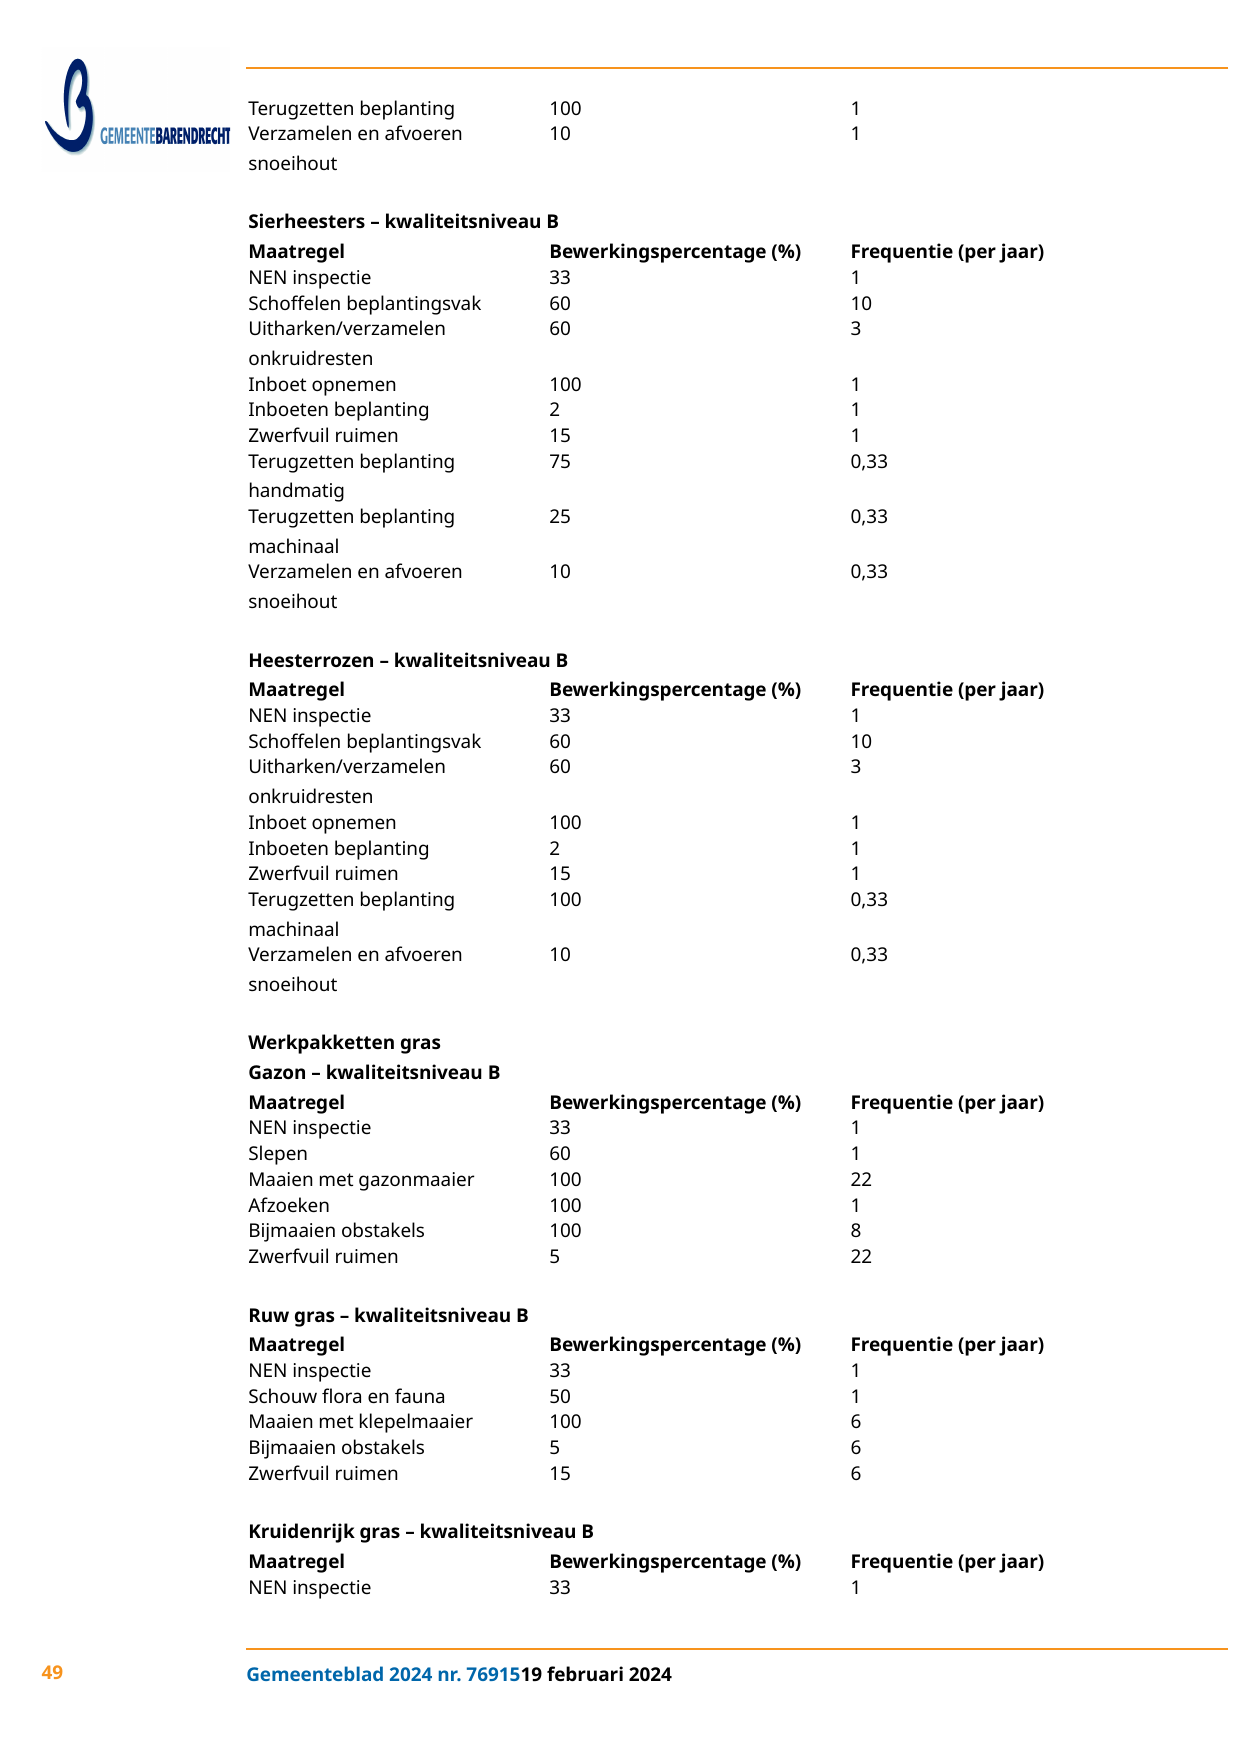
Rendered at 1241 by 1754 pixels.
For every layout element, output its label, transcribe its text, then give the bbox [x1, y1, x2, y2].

table_cell Inboeten beplanting [248, 835, 549, 860]
table_cell 100 [549, 1409, 850, 1434]
table_cell 15 [549, 1460, 850, 1486]
table_header Bewerkingspercentage (%) [549, 1548, 850, 1574]
table_cell 100 [549, 1166, 850, 1192]
table_header Frequentie (per jaar) [850, 1548, 1152, 1574]
table_cell 10 [549, 559, 850, 614]
table_cell Zwerfvuil ruimen [248, 422, 549, 448]
table_header Frequentie (per jaar) [850, 238, 1152, 264]
table_cell 25 [549, 503, 850, 559]
table_cell Zwerfvuil ruimen [248, 1460, 549, 1486]
table_cell 1 [850, 422, 1152, 448]
table_cell Schoffelen beplantingsvak [248, 290, 549, 316]
table_cell 33 [549, 1357, 850, 1383]
table_header Maatregel [248, 238, 549, 264]
table_cell 1 [850, 1357, 1152, 1383]
table_cell 1 [850, 1140, 1152, 1166]
table_cell 100 [549, 371, 850, 397]
table_cell Uitharken/verzamelen onkruidresten [248, 754, 549, 809]
table_cell 6 [850, 1434, 1152, 1460]
table_cell 60 [549, 316, 850, 371]
table_header Bewerkingspercentage (%) [549, 1089, 850, 1114]
table_cell 100 [549, 1218, 850, 1243]
table_cell 5 [549, 1434, 850, 1460]
table_cell 22 [850, 1166, 1152, 1192]
table_cell 1 [850, 1115, 1152, 1140]
table_cell 1 [850, 809, 1152, 835]
table_cell Verzamelen en afvoeren snoeihout [248, 941, 549, 997]
table_header Maatregel [248, 676, 549, 702]
table_cell 75 [549, 448, 850, 503]
table_cell 1 [850, 264, 1152, 290]
table_cell Uitharken/verzamelen onkruidresten [248, 316, 549, 371]
table_cell 0,33 [850, 886, 1152, 941]
table_cell 1 [850, 121, 1152, 176]
table_cell 1 [850, 1574, 1152, 1600]
table_cell 10 [549, 941, 850, 997]
table_cell 10 [850, 728, 1152, 754]
table_cell Terugzetten beplanting handmatig [248, 448, 549, 503]
table_cell 10 [549, 121, 850, 176]
table_cell NEN inspectie [248, 1574, 549, 1600]
table_cell 2 [549, 835, 850, 860]
table_cell Verzamelen en afvoeren snoeihout [248, 121, 549, 176]
table_cell Slepen [248, 1140, 549, 1166]
table_header Frequentie (per jaar) [850, 676, 1152, 702]
table_cell 33 [549, 702, 850, 728]
table_cell Afzoeken [248, 1192, 549, 1217]
table_cell Inboet opnemen [248, 809, 549, 835]
table_header Maatregel [248, 1089, 549, 1114]
table_cell 33 [549, 1115, 850, 1140]
table_cell 1 [850, 95, 1152, 121]
table_header Bewerkingspercentage (%) [549, 1331, 850, 1357]
table_cell 100 [549, 95, 850, 121]
table_cell Terugzetten beplanting machinaal [248, 886, 549, 941]
table_cell 2 [549, 397, 850, 422]
picture [41, 47, 231, 172]
table_cell Maaien met klepelmaaier [248, 1409, 549, 1434]
table_cell 100 [549, 809, 850, 835]
text Sierheesters – kwaliteitsniveau B [248, 209, 1152, 234]
table_cell Bijmaaien obstakels [248, 1218, 549, 1243]
table_cell 60 [549, 290, 850, 316]
table_cell 3 [850, 316, 1152, 371]
table_cell 8 [850, 1218, 1152, 1243]
table_cell Zwerfvuil ruimen [248, 860, 549, 886]
table_cell NEN inspectie [248, 264, 549, 290]
table_cell NEN inspectie [248, 702, 549, 728]
text Gazon – kwaliteitsniveau B [248, 1059, 1152, 1085]
table_cell 1 [850, 1192, 1152, 1217]
table_header Frequentie (per jaar) [850, 1089, 1152, 1114]
table_cell 3 [850, 754, 1152, 809]
table_cell 100 [549, 886, 850, 941]
table_cell 60 [549, 728, 850, 754]
table_cell 60 [549, 1140, 850, 1166]
table_cell 1 [850, 1383, 1152, 1409]
table_cell NEN inspectie [248, 1115, 549, 1140]
table_header Bewerkingspercentage (%) [549, 238, 850, 264]
table_cell 1 [850, 835, 1152, 860]
table_cell 33 [549, 1574, 850, 1600]
text Ruw gras – kwaliteitsniveau B [248, 1302, 1152, 1327]
table_cell Zwerfvuil ruimen [248, 1243, 549, 1269]
table_cell Schoffelen beplantingsvak [248, 728, 549, 754]
table_cell Inboeten beplanting [248, 397, 549, 422]
table_header Maatregel [248, 1331, 549, 1357]
table_cell Terugzetten beplanting machinaal [248, 503, 549, 559]
table_cell 1 [850, 397, 1152, 422]
table_cell 0,33 [850, 503, 1152, 559]
table_header Frequentie (per jaar) [850, 1331, 1152, 1357]
text Kruidenrijk gras – kwaliteitsniveau B [248, 1519, 1152, 1544]
table_header Maatregel [248, 1548, 549, 1574]
table_cell 0,33 [850, 559, 1152, 614]
table_cell 1 [850, 860, 1152, 886]
table_cell 6 [850, 1460, 1152, 1486]
table_cell 60 [549, 754, 850, 809]
text Heesterrozen – kwaliteitsniveau B [248, 647, 1152, 672]
text Werkpakketten gras [248, 1029, 1152, 1055]
table_cell Inboet opnemen [248, 371, 549, 397]
table_cell 33 [549, 264, 850, 290]
table_cell 100 [549, 1192, 850, 1217]
table_header Bewerkingspercentage (%) [549, 676, 850, 702]
table_cell 0,33 [850, 448, 1152, 503]
table_cell 15 [549, 422, 850, 448]
table_cell 15 [549, 860, 850, 886]
table_cell Bijmaaien obstakels [248, 1434, 549, 1460]
table_cell Terugzetten beplanting [248, 95, 549, 121]
table_cell Verzamelen en afvoeren snoeihout [248, 559, 549, 614]
table_cell 0,33 [850, 941, 1152, 997]
table_cell NEN inspectie [248, 1357, 549, 1383]
table_cell 5 [549, 1243, 850, 1269]
table_cell Maaien met gazonmaaier [248, 1166, 549, 1192]
table_cell Schouw flora en fauna [248, 1383, 549, 1409]
table_cell 1 [850, 371, 1152, 397]
table_cell 1 [850, 702, 1152, 728]
table_cell 22 [850, 1243, 1152, 1269]
table_cell 50 [549, 1383, 850, 1409]
table_cell 6 [850, 1409, 1152, 1434]
table_cell 10 [850, 290, 1152, 316]
